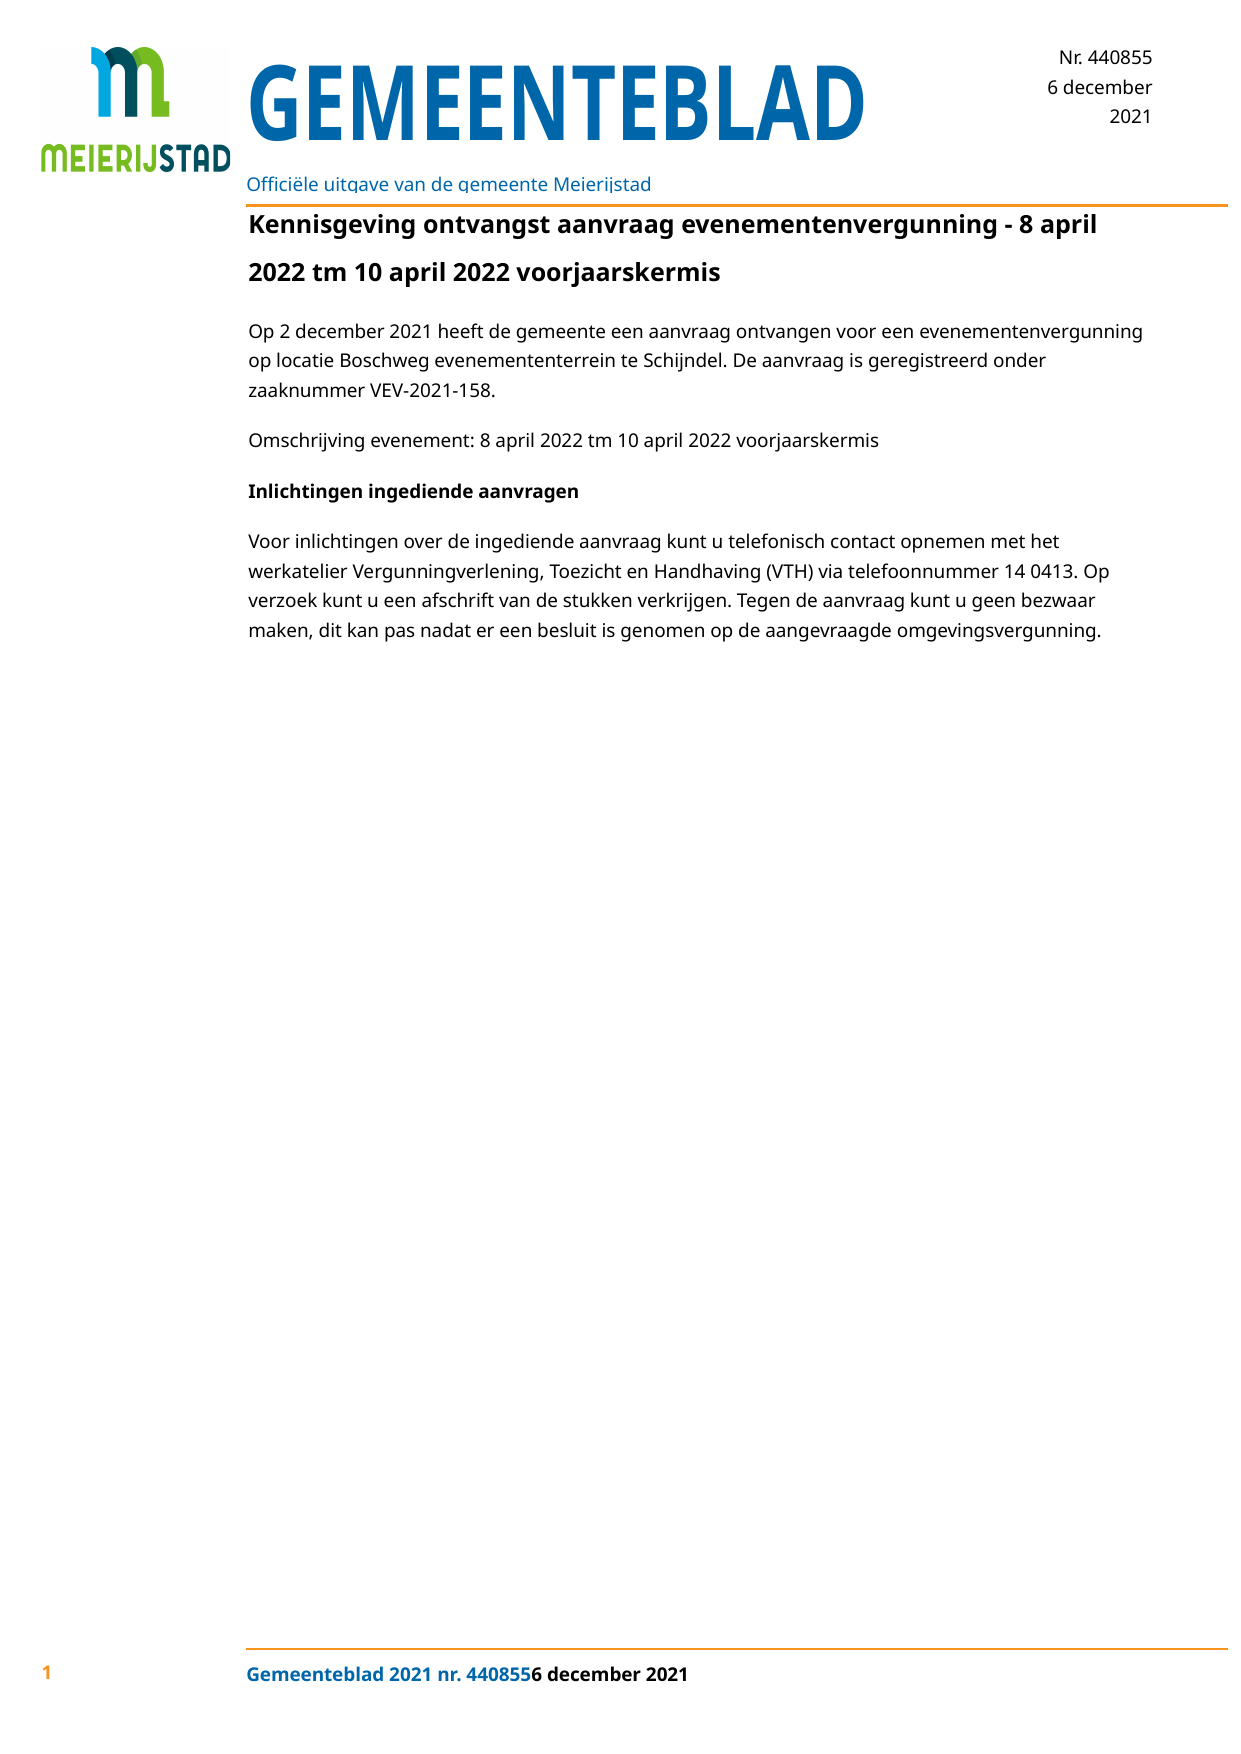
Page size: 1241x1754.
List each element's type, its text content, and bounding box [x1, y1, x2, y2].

text Inlichtingen ingediende aanvragen [248, 478, 1152, 504]
text Omschrijving evenement: 8 april 2022 tm 10 april 2022 voorjaarskermis [248, 427, 1152, 453]
picture [41, 47, 231, 172]
text Voor inlichtingen over de ingediende aanvraag kunt u telefonisch contact opnemen met het werkatelier Vergunningverlening, Toezicht en Handhaving (VTH) via telefoonnummer 14 0413. Op verzoek kunt u een afschrift van de stukken verkrijgen. Tegen de aanvraag kunt u geen bezwaar maken, dit kan pas nadat er een besluit is genomen op de aangevraagde omgevingsvergunning. [248, 528, 1152, 643]
text Kennisgeving ontvangst aanvraag evenementenvergunning - 8 april 2022 tm 10 april 2022 voorjaarskermis [248, 207, 1152, 288]
text Op 2 december 2021 heeft de gemeente een aanvraag ontvangen voor een evenementenvergunning op locatie Boschweg evenemententerrein te Schijndel. De aanvraag is geregistreerd onder zaaknummer VEV-2021-158. [248, 318, 1152, 403]
